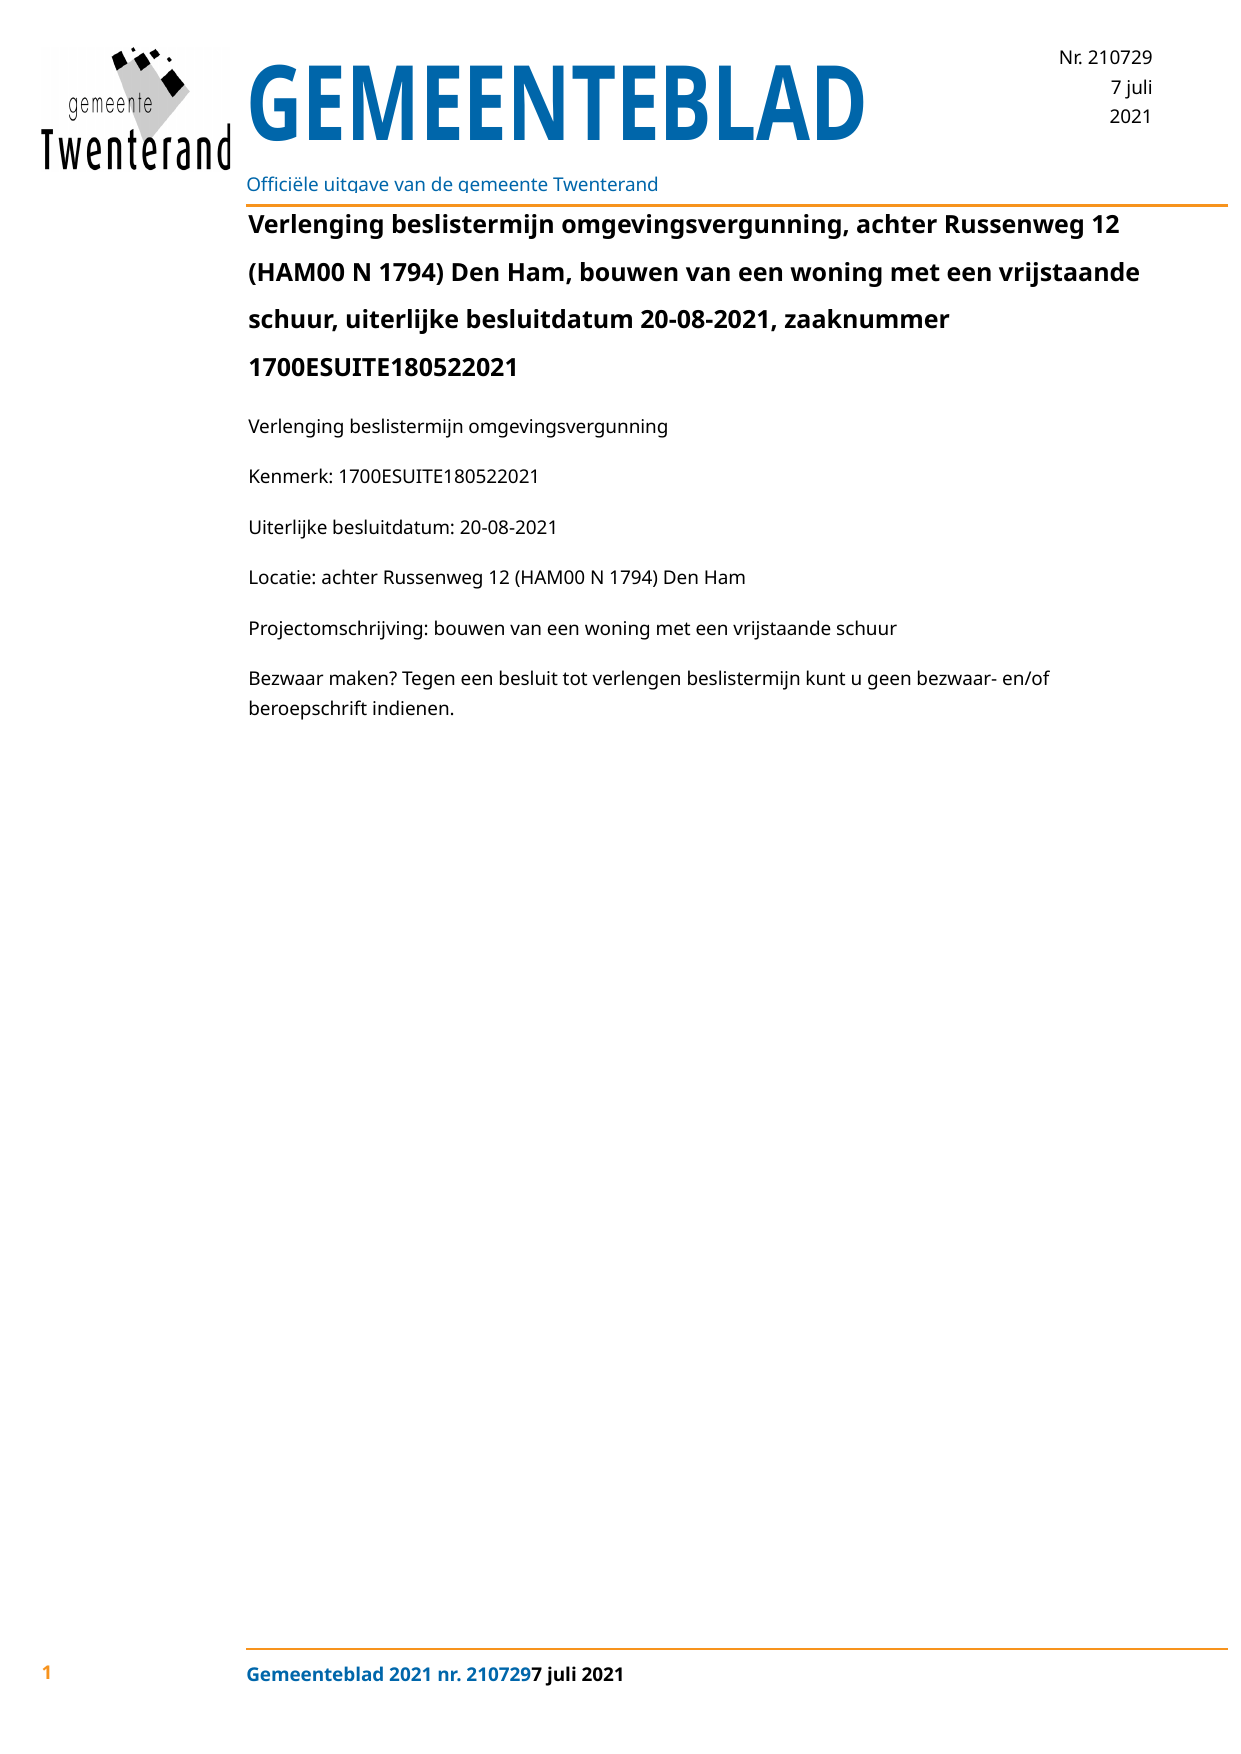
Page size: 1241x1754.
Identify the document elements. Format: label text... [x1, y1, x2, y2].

text Verlenging beslistermijn omgevingsvergunning, achter Russenweg 12 (HAM00 N 1794) Den Ham, bouwen van een woning met een vrijstaande schuur, uiterlijke besluitdatum 20-08-2021, zaaknummer 1700ESUITE180522021 [248, 207, 1152, 384]
text Kenmerk: 1700ESUITE180522021 [248, 463, 1152, 489]
picture [41, 47, 231, 172]
text Locatie: achter Russenweg 12 (HAM00 N 1794) Den Ham [248, 564, 1152, 590]
text Bezwaar maken? Tegen een besluit tot verlengen beslistermijn kunt u geen bezwaar- en/of beroepschrift indienen. [248, 665, 1152, 721]
text Projectomschrijving: bouwen van een woning met een vrijstaande schuur [248, 615, 1152, 641]
text Verlenging beslistermijn omgevingsvergunning [248, 413, 1152, 439]
text Uiterlijke besluitdatum: 20-08-2021 [248, 514, 1152, 540]
